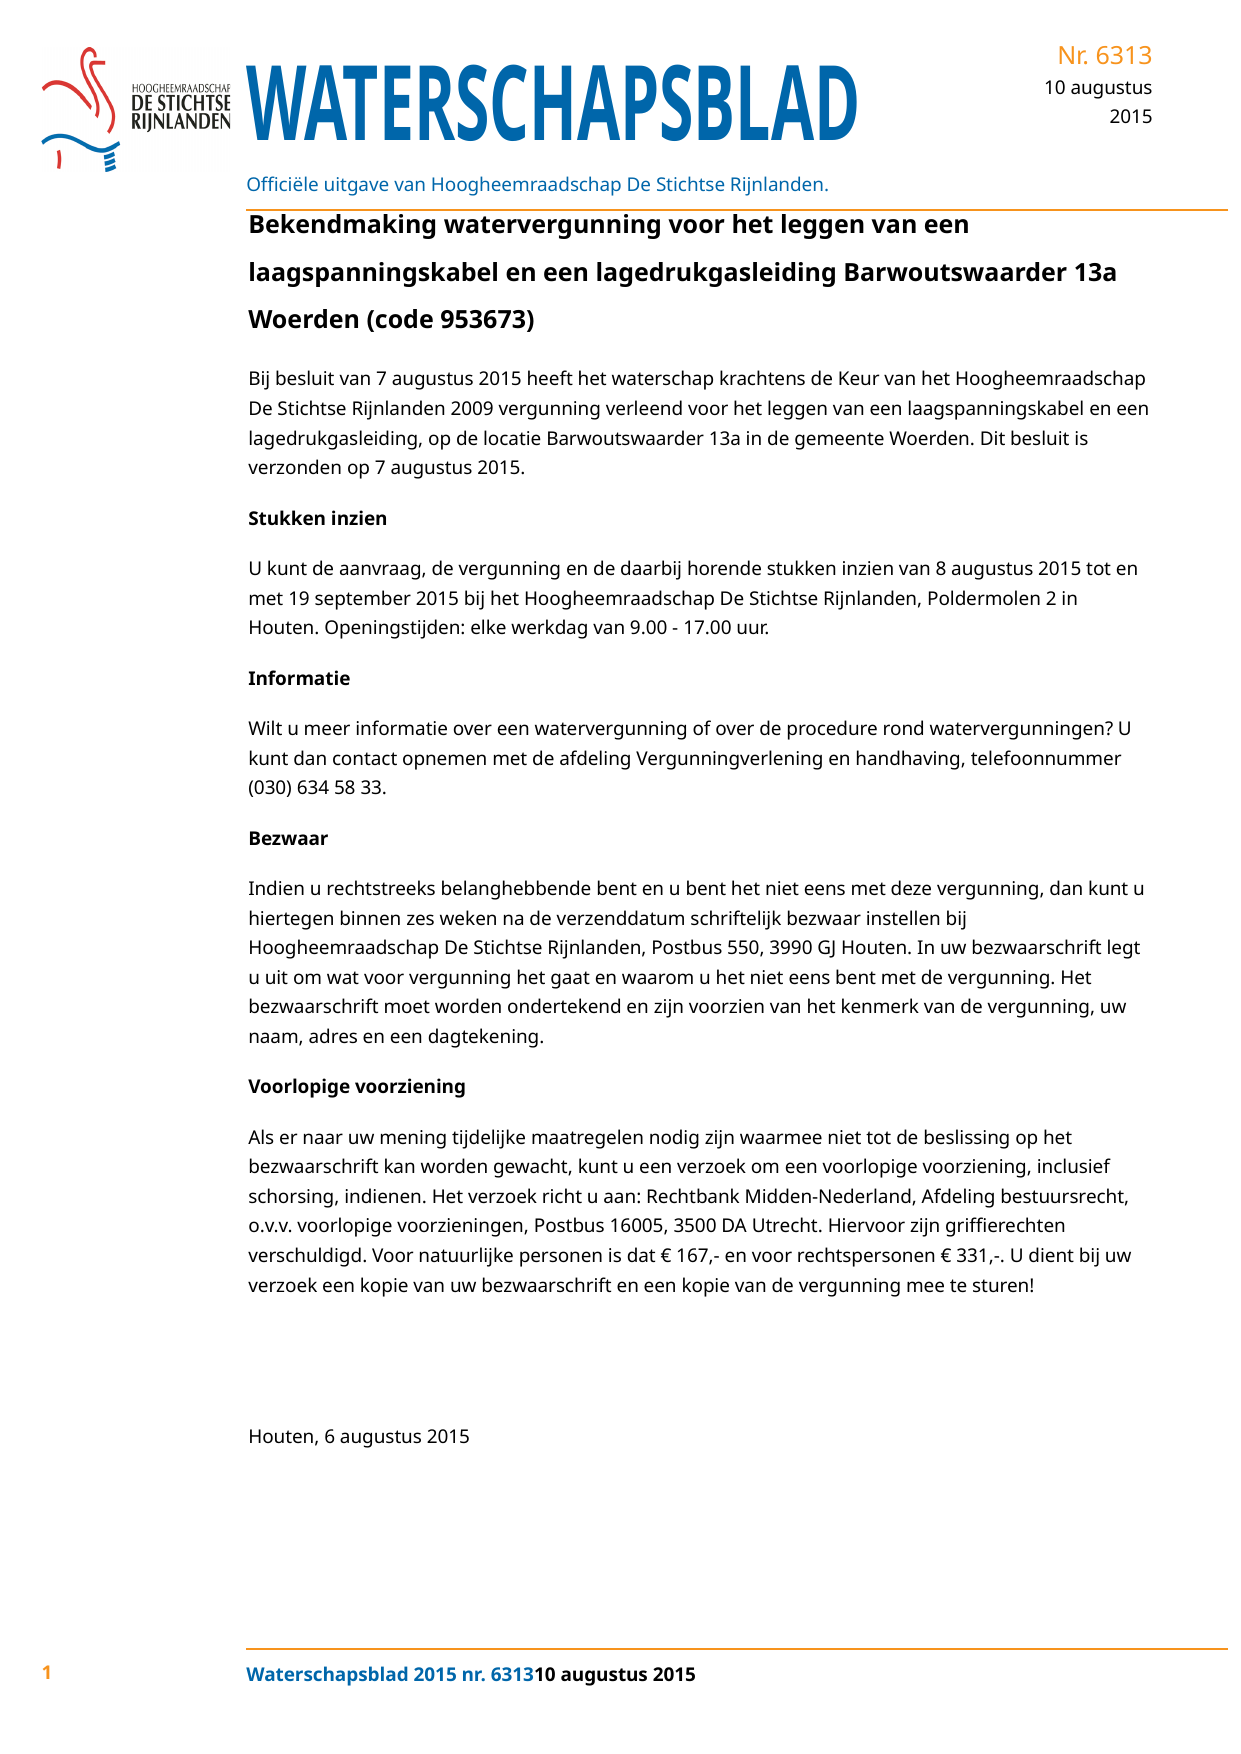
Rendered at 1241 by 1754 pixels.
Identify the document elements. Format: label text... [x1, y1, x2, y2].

text Bij besluit van 7 augustus 2015 heeft het waterschap krachtens de Keur van het Hoogheemraadschap De Stichtse Rijnlanden 2009 vergunning verleend voor het leggen van een laagspanningskabel en een lagedrukgasleiding, op de locatie Barwoutswaarder 13a in de gemeente Woerden. Dit besluit is verzonden op 7 augustus 2015. [248, 366, 1152, 480]
text Als er naar uw mening tijdelijke maatregelen nodig zijn waarmee niet tot de beslissing op het bezwaarschrift kan worden gewacht, kunt u een verzoek om een voorlopige voorziening, inclusief schorsing, indienen. Het verzoek richt u aan: Rechtbank Midden-Nederland, Afdeling bestuursrecht, o.v.v. voorlopige voorzieningen, Postbus 16005, 3500 DA Utrecht. Hiervoor zijn griffierechten verschuldigd. Voor natuurlijke personen is dat € 167,- en voor rechtspersonen € 331,-. U dient bij uw verzoek een kopie van uw bezwaarschrift en een kopie van de vergunning mee te sturen! [248, 1124, 1152, 1297]
text Wilt u meer informatie over een watervergunning of over de procedure rond watervergunningen? U kunt dan contact opnemen met de afdeling Vergunningverlening en handhaving, telefoonnummer (030) 634 58 33. [248, 715, 1152, 800]
text Stukken inzien [248, 505, 1152, 530]
text Voorlopige voorziening [248, 1073, 1152, 1099]
text Houten, 6 augustus 2015 [248, 1423, 1152, 1449]
text Bekendmaking watervergunning voor het leggen van een laagspanningskabel en een lagedrukgasleiding Barwoutswaarder 13a Woerden (code 953673) [248, 211, 1152, 336]
text Indien u rechtstreeks belanghebbende bent en u bent het niet eens met deze vergunning, dan kunt u hiertegen binnen zes weken na de verzenddatum schriftelijk bezwaar instellen bij Hoogheemraadschap De Stichtse Rijnlanden, Postbus 550, 3990 GJ Houten. In uw bezwaarschrift legt u uit om wat voor vergunning het gaat en waarom u het niet eens bent met de vergunning. Het bezwaarschrift moet worden ondertekend en zijn voorzien van het kenmerk van de vergunning, uw naam, adres en een dagtekening. [248, 875, 1152, 1049]
text Informatie [248, 665, 1152, 690]
text Bezwaar [248, 825, 1152, 850]
text U kunt de aanvraag, de vergunning en de daarbij horende stukken inzien van 8 augustus 2015 tot en met 19 september 2015 bij het Hoogheemraadschap De Stichtse Rijnlanden, Poldermolen 2 in Houten. Openingstijden: elke werkdag van 9.00 - 17.00 uur. [248, 555, 1152, 640]
picture [41, 47, 231, 172]
